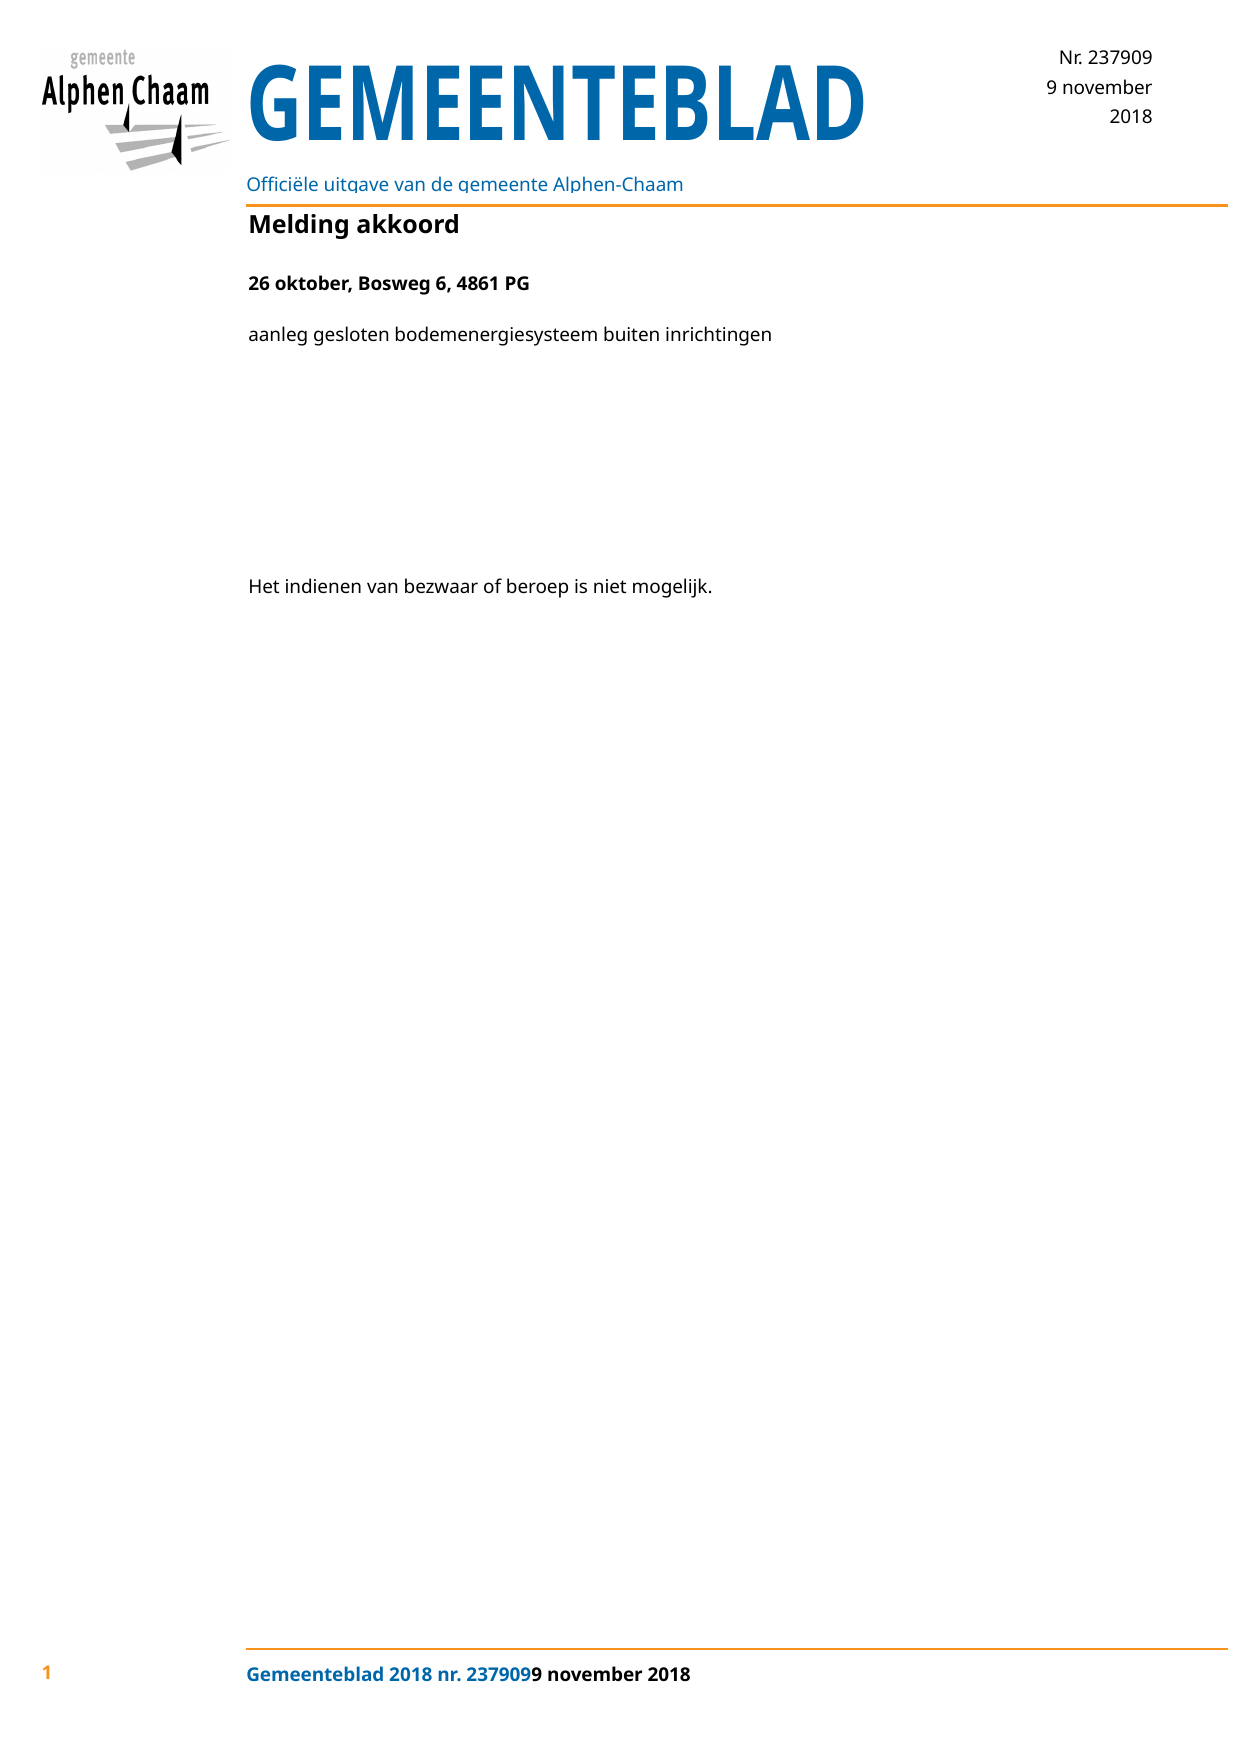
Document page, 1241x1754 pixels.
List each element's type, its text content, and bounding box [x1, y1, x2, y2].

text 26 oktober, Bosweg 6, 4861 PG [248, 270, 1152, 296]
text aanleg gesloten bodemenergiesysteem buiten inrichtingen [248, 321, 1152, 346]
picture [41, 47, 231, 172]
text Melding akkoord [248, 207, 1152, 241]
text Het indienen van bezwaar of beroep is niet mogelijk. [248, 573, 1152, 598]
